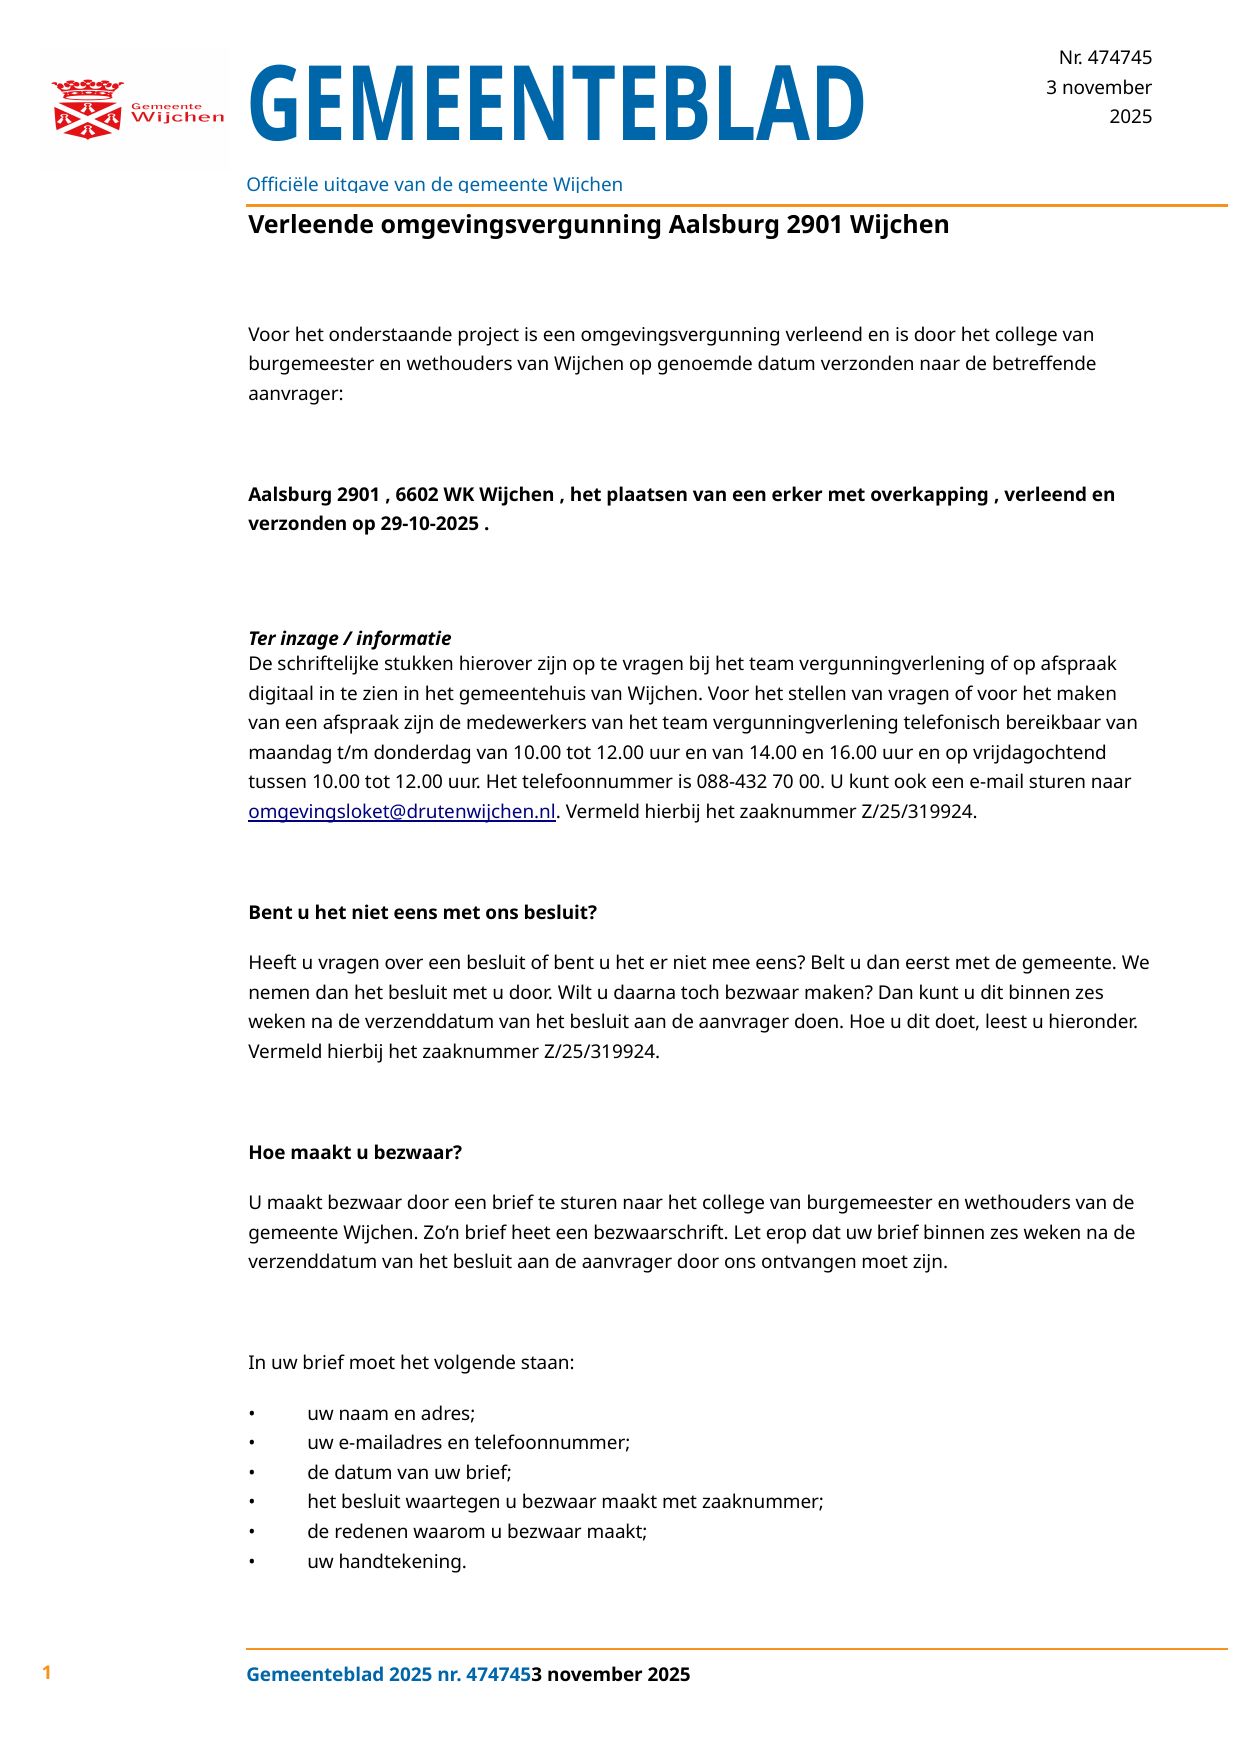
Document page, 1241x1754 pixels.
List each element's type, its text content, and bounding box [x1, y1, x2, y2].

list de datum van uw brief; [248, 1459, 1152, 1485]
text Verleende omgevingsvergunning Aalsburg 2901 Wijchen [248, 207, 1152, 241]
text Aalsburg 2901 , 6602 WK Wijchen , het plaatsen van een erker met overkapping , verleend en verzonden op 29-10-2025 . [248, 481, 1152, 536]
list uw handtekening. [248, 1548, 1152, 1574]
list uw e-mailadres en telefoonnummer; [248, 1429, 1152, 1455]
text Heeft u vragen over een besluit of bent u het er niet mee eens? Belt u dan eerst met de gemeente. We nemen dan het besluit met u door. Wilt u daarna toch bezwaar maken? Dan kunt u dit binnen zes weken na de verzenddatum van het besluit aan de aanvrager doen. Hoe u dit doet, leest u hieronder. Vermeld hierbij het zaaknummer Z/25/319924. [248, 949, 1152, 1064]
text Hoe maakt u bezwaar? [248, 1139, 1152, 1165]
text Ter inzage / informatie [248, 625, 1152, 650]
text De schriftelijke stukken hierover zijn op te vragen bij het team vergunningverlening of op afspraak digitaal in te zien in het gemeentehuis van Wijchen. Voor het stellen van vragen of voor het maken van een afspraak zijn de medewerkers van het team vergunningverlening telefonisch bereikbaar van maandag t/m donderdag van 10.00 tot 12.00 uur en van 14.00 en 16.00 uur en op vrijdagochtend tussen 10.00 tot 12.00 uur. Het telefoonnummer is 088-432 70 00. U kunt ook een e-mail sturen naar omgevingsloket@drutenwijchen.nl. Vermeld hierbij het zaaknummer Z/25/319924. [248, 650, 1152, 824]
list uw naam en adres; [248, 1400, 1152, 1426]
text Voor het onderstaande project is een omgevingsvergunning verleend en is door het college van burgemeester en wethouders van Wijchen op genoemde datum verzonden naar de betreffende aanvrager: [248, 321, 1152, 406]
text Bent u het niet eens met ons besluit? [248, 899, 1152, 925]
text U maakt bezwaar door een brief te sturen naar het college van burgemeester en wethouders van de gemeente Wijchen. Zo’n brief heet een bezwaarschrift. Let erop dat uw brief binnen zes weken na de verzenddatum van het besluit aan de aanvrager door ons ontvangen moet zijn. [248, 1189, 1152, 1274]
text In uw brief moet het volgende staan: [248, 1349, 1152, 1375]
picture [41, 47, 231, 172]
list de redenen waarom u bezwaar maakt; [248, 1518, 1152, 1544]
list het besluit waartegen u bezwaar maakt met zaaknummer; [248, 1489, 1152, 1514]
